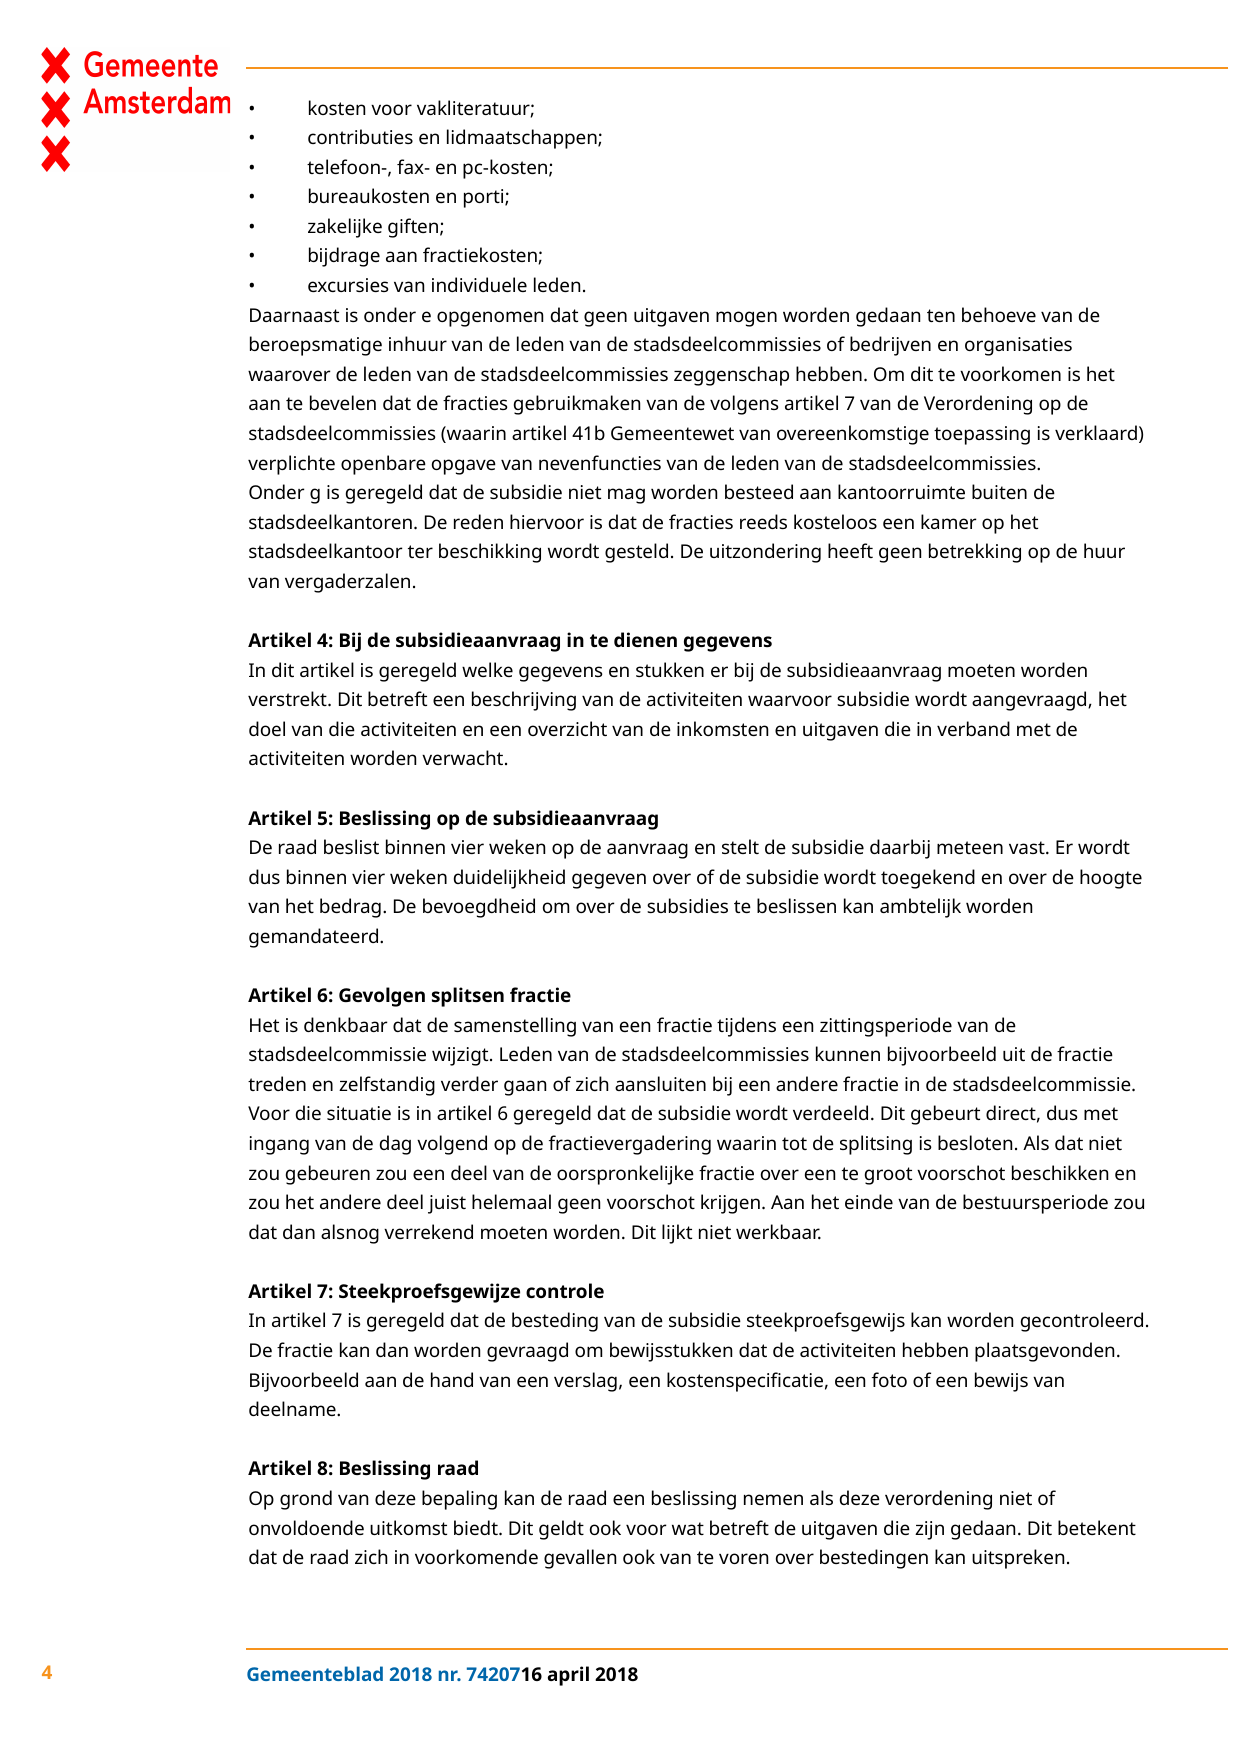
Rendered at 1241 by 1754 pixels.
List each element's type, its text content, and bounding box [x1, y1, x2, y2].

text De raad beslist binnen vier weken op de aanvraag en stelt de subsidie daarbij meteen vast. Er wordt dus binnen vier weken duidelijkheid gegeven over of de subsidie wordt toegekend en over de hoogte van het bedrag. De bevoegdheid om over de subsidies te beslissen kan ambtelijk worden gemandateerd. [248, 834, 1152, 949]
text In artikel 7 is geregeld dat de besteding van de subsidie steekproefsgewijs kan worden gecontroleerd. De fractie kan dan worden gevraagd om bewijsstukken dat de activiteiten hebben plaatsgevonden. Bijvoorbeeld aan de hand van een verslag, een kostenspecificatie, een foto of een bewijs van deelname. [248, 1308, 1152, 1422]
text Artikel 6: Gevolgen splitsen fractie [248, 982, 1152, 1008]
list zakelijke giften; [248, 213, 1152, 239]
text Op grond van deze bepaling kan de raad een beslissing nemen als deze verordening niet of onvoldoende uitkomst biedt. Dit geldt ook voor wat betreft de uitgaven die zijn gedaan. Dit betekent dat de raad zich in voorkomende gevallen ook van te voren over bestedingen kan uitspreken. [248, 1485, 1152, 1570]
list kosten voor vakliteratuur; [248, 95, 1152, 121]
text Artikel 4: Bij de subsidieaanvraag in te dienen gegevens [248, 627, 1152, 653]
text Artikel 8: Beslissing raad [248, 1456, 1152, 1481]
text Artikel 5: Beslissing op de subsidieaanvraag [248, 805, 1152, 831]
list excursies van individuele leden. [248, 272, 1152, 298]
list bureaukosten en porti; [248, 183, 1152, 209]
list contributies en lidmaatschappen; [248, 124, 1152, 150]
text Onder g is geregeld dat de subsidie niet mag worden besteed aan kantoorruimte buiten de stadsdeelkantoren. De reden hiervoor is dat de fracties reeds kosteloos een kamer op het stadsdeelkantoor ter beschikking wordt gesteld. De uitzondering heeft geen betrekking op de huur van vergaderzalen. [248, 479, 1152, 594]
text Het is denkbaar dat de samenstelling van een fractie tijdens een zittingsperiode van de stadsdeelcommissie wijzigt. Leden van de stadsdeelcommissies kunnen bijvoorbeeld uit de fractie treden en zelfstandig verder gaan of zich aansluiten bij een andere fractie in de stadsdeelcommissie. Voor die situatie is in artikel 6 geregeld dat de subsidie wordt verdeeld. Dit gebeurt direct, dus met ingang van de dag volgend op de fractievergadering waarin tot de splitsing is besloten. Als dat niet zou gebeuren zou een deel van de oorspronkelijke fractie over een te groot voorschot beschikken en zou het andere deel juist helemaal geen voorschot krijgen. Aan het einde van de bestuursperiode zou dat dan alsnog verrekend moeten worden. Dit lijkt niet werkbaar. [248, 1012, 1152, 1245]
list bijdrage aan fractiekosten; [248, 243, 1152, 268]
text Artikel 7: Steekproefsgewijze controle [248, 1278, 1152, 1304]
picture [41, 47, 231, 172]
list telefoon-, fax- en pc-kosten; [248, 154, 1152, 180]
text In dit artikel is geregeld welke gegevens en stukken er bij de subsidieaanvraag moeten worden verstrekt. Dit betreft een beschrijving van de activiteiten waarvoor subsidie wordt aangevraagd, het doel van die activiteiten en een overzicht van de inkomsten en uitgaven die in verband met de activiteiten worden verwacht. [248, 657, 1152, 771]
text Daarnaast is onder e opgenomen dat geen uitgaven mogen worden gedaan ten behoeve van de beroepsmatige inhuur van de leden van de stadsdeelcommissies of bedrijven en organisaties waarover de leden van de stadsdeelcommissies zeggenschap hebben. Om dit te voorkomen is het aan te bevelen dat de fracties gebruikmaken van de volgens artikel 7 van de Verordening op de stadsdeelcommissies (waarin artikel 41b Gemeentewet van overeenkomstige toepassing is verklaard) verplichte openbare opgave van nevenfuncties van de leden van de stadsdeelcommissies. [248, 302, 1152, 476]
